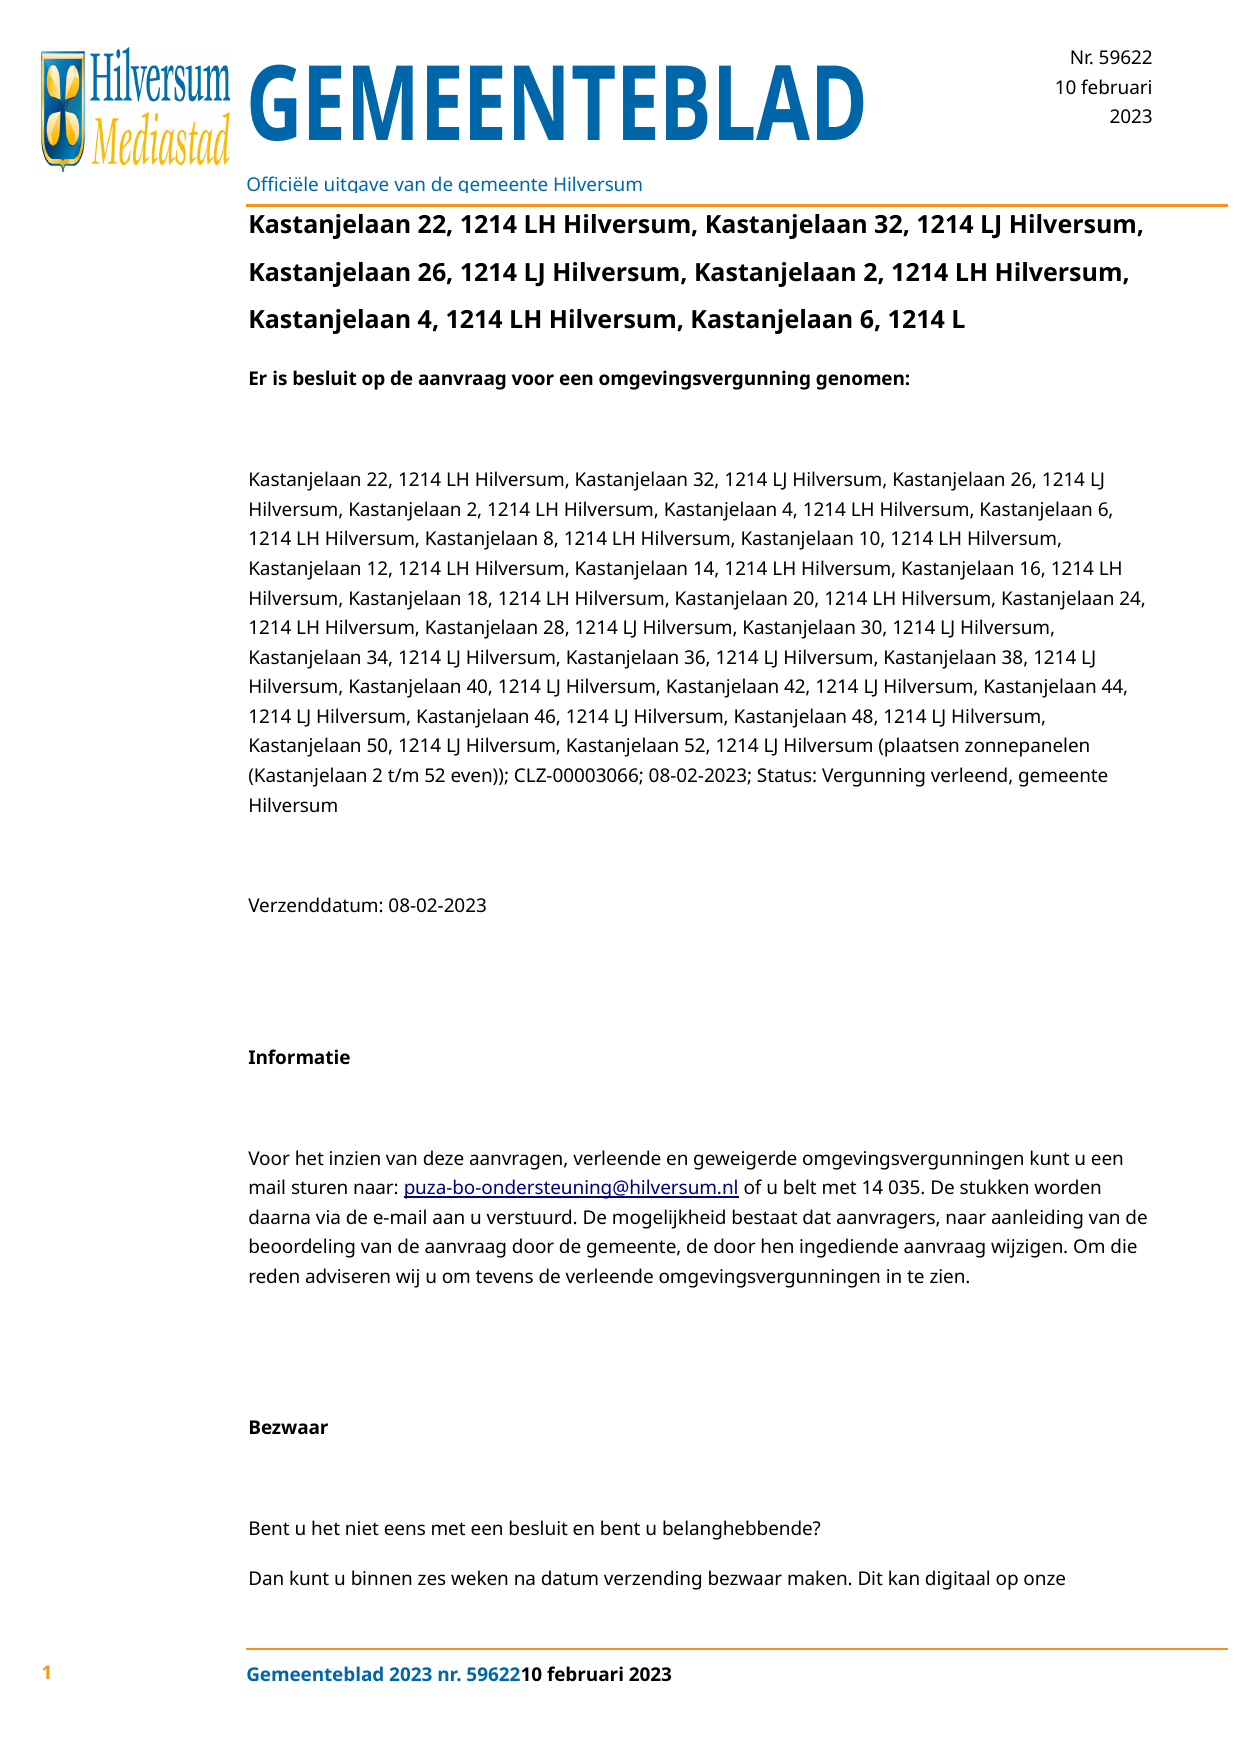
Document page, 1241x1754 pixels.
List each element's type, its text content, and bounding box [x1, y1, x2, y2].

text Dan kunt u binnen zes weken na datum verzending bezwaar maken. Dit kan digitaal op onze [248, 1566, 1152, 1591]
picture [41, 47, 231, 172]
text Voor het inzien van deze aanvragen, verleende en geweigerde omgevingsvergunningen kunt u een mail sturen naar: puza-bo-ondersteuning@hilversum.nl of u belt met 14 035. De stukken worden daarna via de e-mail aan u verstuurd. De mogelijkheid bestaat dat aanvragers, naar aanleiding van de beoordeling van de aanvraag door de gemeente, de door hen ingediende aanvraag wijzigen. Om die reden adviseren wij u om tevens de verleende omgevingsvergunningen in te zien. [248, 1145, 1152, 1289]
text Verzenddatum: 08-02-2023 [248, 893, 1152, 918]
text Er is besluit op de aanvraag voor een omgevingsvergunning genomen: [248, 366, 1152, 391]
text Kastanjelaan 22, 1214 LH Hilversum, Kastanjelaan 32, 1214 LJ Hilversum, Kastanjelaan 26, 1214 LJ Hilversum, Kastanjelaan 2, 1214 LH Hilversum, Kastanjelaan 4, 1214 LH Hilversum, Kastanjelaan 6, 1214 L [248, 207, 1152, 336]
text Informatie [248, 1044, 1152, 1069]
text Bent u het niet eens met een besluit en bent u belanghebbende? [248, 1515, 1152, 1541]
text Kastanjelaan 22, 1214 LH Hilversum, Kastanjelaan 32, 1214 LJ Hilversum, Kastanjelaan 26, 1214 LJ Hilversum, Kastanjelaan 2, 1214 LH Hilversum, Kastanjelaan 4, 1214 LH Hilversum, Kastanjelaan 6, 1214 LH Hilversum, Kastanjelaan 8, 1214 LH Hilversum, Kastanjelaan 10, 1214 LH Hilversum, Kastanjelaan 12, 1214 LH Hilversum, Kastanjelaan 14, 1214 LH Hilversum, Kastanjelaan 16, 1214 LH Hilversum, Kastanjelaan 18, 1214 LH Hilversum, Kastanjelaan 20, 1214 LH Hilversum, Kastanjelaan 24, 1214 LH Hilversum, Kastanjelaan 28, 1214 LJ Hilversum, Kastanjelaan 30, 1214 LJ Hilversum, Kastanjelaan 34, 1214 LJ Hilversum, Kastanjelaan 36, 1214 LJ Hilversum, Kastanjelaan 38, 1214 LJ Hilversum, Kastanjelaan 40, 1214 LJ Hilversum, Kastanjelaan 42, 1214 LJ Hilversum, Kastanjelaan 44, 1214 LJ Hilversum, Kastanjelaan 46, 1214 LJ Hilversum, Kastanjelaan 48, 1214 LJ Hilversum, Kastanjelaan 50, 1214 LJ Hilversum, Kastanjelaan 52, 1214 LJ Hilversum (plaatsen zonnepanelen (Kastanjelaan 2 t/m 52 even)); CLZ-00003066; 08-02-2023; Status: Vergunning verleend, gemeente Hilversum [248, 466, 1152, 817]
text Bezwaar [248, 1414, 1152, 1440]
